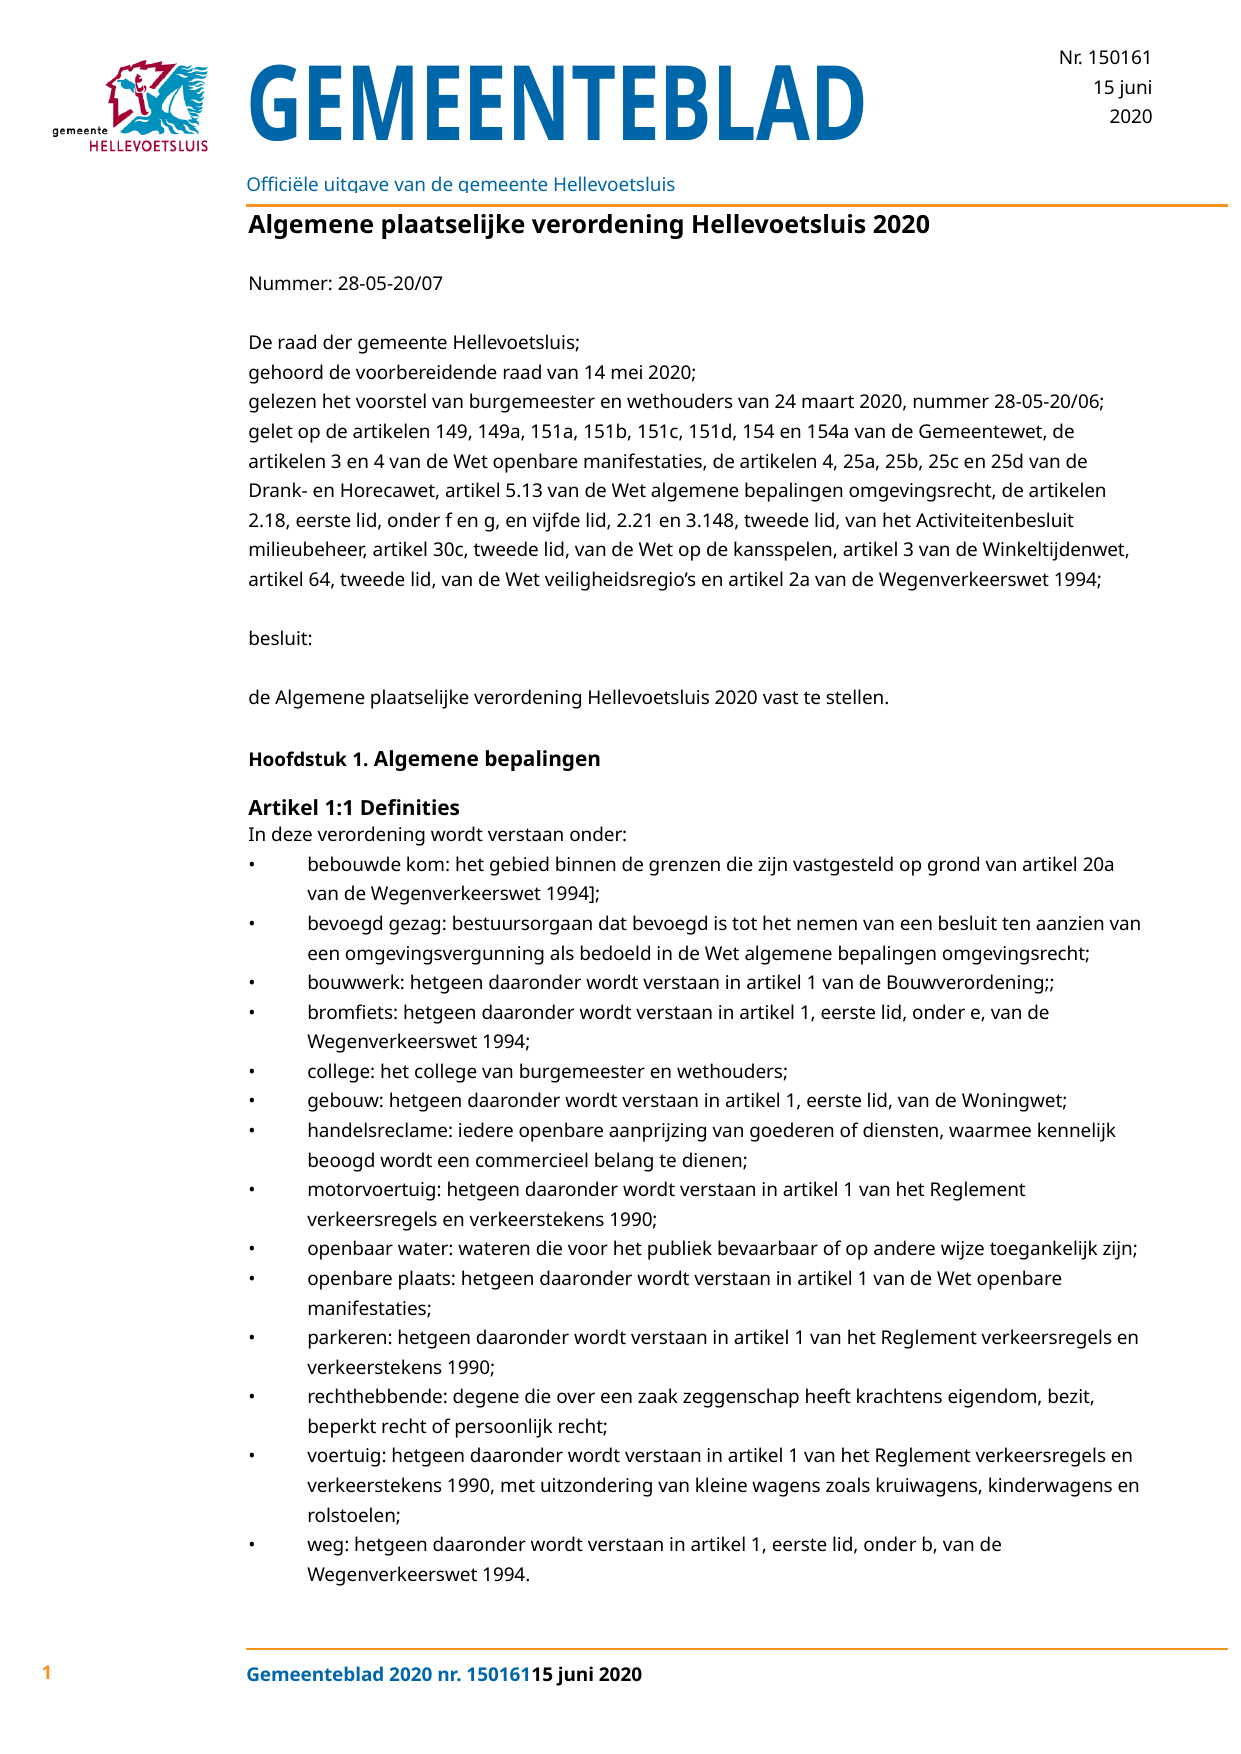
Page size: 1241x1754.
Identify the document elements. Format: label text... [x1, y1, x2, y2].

text de Algemene plaatselijke verordening Hellevoetsluis 2020 vast te stellen. [248, 684, 1152, 710]
text Artikel 1:1 Definities [248, 793, 1152, 821]
list handelsreclame: iedere openbare aanprijzing van goederen of diensten, waarmee kennelijk beoogd wordt een commercieel belang te dienen; [248, 1117, 1152, 1172]
picture [41, 47, 231, 172]
list weg: hetgeen daaronder wordt verstaan in artikel 1, eerste lid, onder b, van de Wegenverkeerswet 1994. [248, 1531, 1152, 1587]
list parkeren: hetgeen daaronder wordt verstaan in artikel 1 van het Reglement verkeersregels en verkeerstekens 1990; [248, 1324, 1152, 1379]
list bromfiets: hetgeen daaronder wordt verstaan in artikel 1, eerste lid, onder e, van de Wegenverkeerswet 1994; [248, 999, 1152, 1054]
list bebouwde kom: het gebied binnen de grenzen die zijn vastgesteld op grond van artikel 20a van de Wegenverkeerswet 1994]; [248, 851, 1152, 906]
list college: het college van burgemeester en wethouders; [248, 1058, 1152, 1084]
list openbaar water: wateren die voor het publiek bevaarbaar of op andere wijze toegankelijk zijn; [248, 1236, 1152, 1261]
list voertuig: hetgeen daaronder wordt verstaan in artikel 1 van het Reglement verkeersregels en verkeerstekens 1990, met uitzondering van kleine wagens zoals kruiwagens, kinderwagens en rolstoelen; [248, 1443, 1152, 1527]
text De raad der gemeente Hellevoetsluis; [248, 329, 1152, 355]
text In deze verordening wordt verstaan onder: [248, 821, 1152, 847]
text Algemene plaatselijke verordening Hellevoetsluis 2020 [248, 207, 1152, 241]
text gelezen het voorstel van burgemeester en wethouders van 24 maart 2020, nummer 28-05-20/06; [248, 389, 1152, 414]
text Hoofdstuk 1. Algemene bepalingen [248, 744, 1152, 772]
text gehoord de voorbereidende raad van 14 mei 2020; [248, 359, 1152, 385]
list motorvoertuig: hetgeen daaronder wordt verstaan in artikel 1 van het Reglement verkeersregels en verkeerstekens 1990; [248, 1176, 1152, 1232]
list gebouw: hetgeen daaronder wordt verstaan in artikel 1, eerste lid, van de Woningwet; [248, 1088, 1152, 1113]
list openbare plaats: hetgeen daaronder wordt verstaan in artikel 1 van de Wet openbare manifestaties; [248, 1265, 1152, 1320]
text gelet op de artikelen 149, 149a, 151a, 151b, 151c, 151d, 154 en 154a van de Gemeentewet, de artikelen 3 en 4 van de Wet openbare manifestaties, de artikelen 4, 25a, 25b, 25c en 25d van de Drank- en Horecawet, artikel 5.13 van de Wet algemene bepalingen omgevingsrecht, de artikelen 2.18, eerste lid, onder f en g, en vijfde lid, 2.21 en 3.148, tweede lid, van het Activiteitenbesluit milieubeheer, artikel 30c, tweede lid, van de Wet op de kansspelen, artikel 3 van de Winkeltijdenwet, artikel 64, tweede lid, van de Wet veiligheidsregio’s en artikel 2a van de Wegenverkeerswet 1994; [248, 418, 1152, 592]
text besluit: [248, 625, 1152, 651]
text Nummer: 28-05-20/07 [248, 270, 1152, 296]
list bouwwerk: hetgeen daaronder wordt verstaan in artikel 1 van de Bouwverordening;; [248, 969, 1152, 995]
list rechthebbende: degene die over een zaak zeggenschap heeft krachtens eigendom, bezit, beperkt recht of persoonlijk recht; [248, 1383, 1152, 1439]
list bevoegd gezag: bestuursorgaan dat bevoegd is tot het nemen van een besluit ten aanzien van een omgevingsvergunning als bedoeld in de Wet algemene bepalingen omgevingsrecht; [248, 910, 1152, 965]
